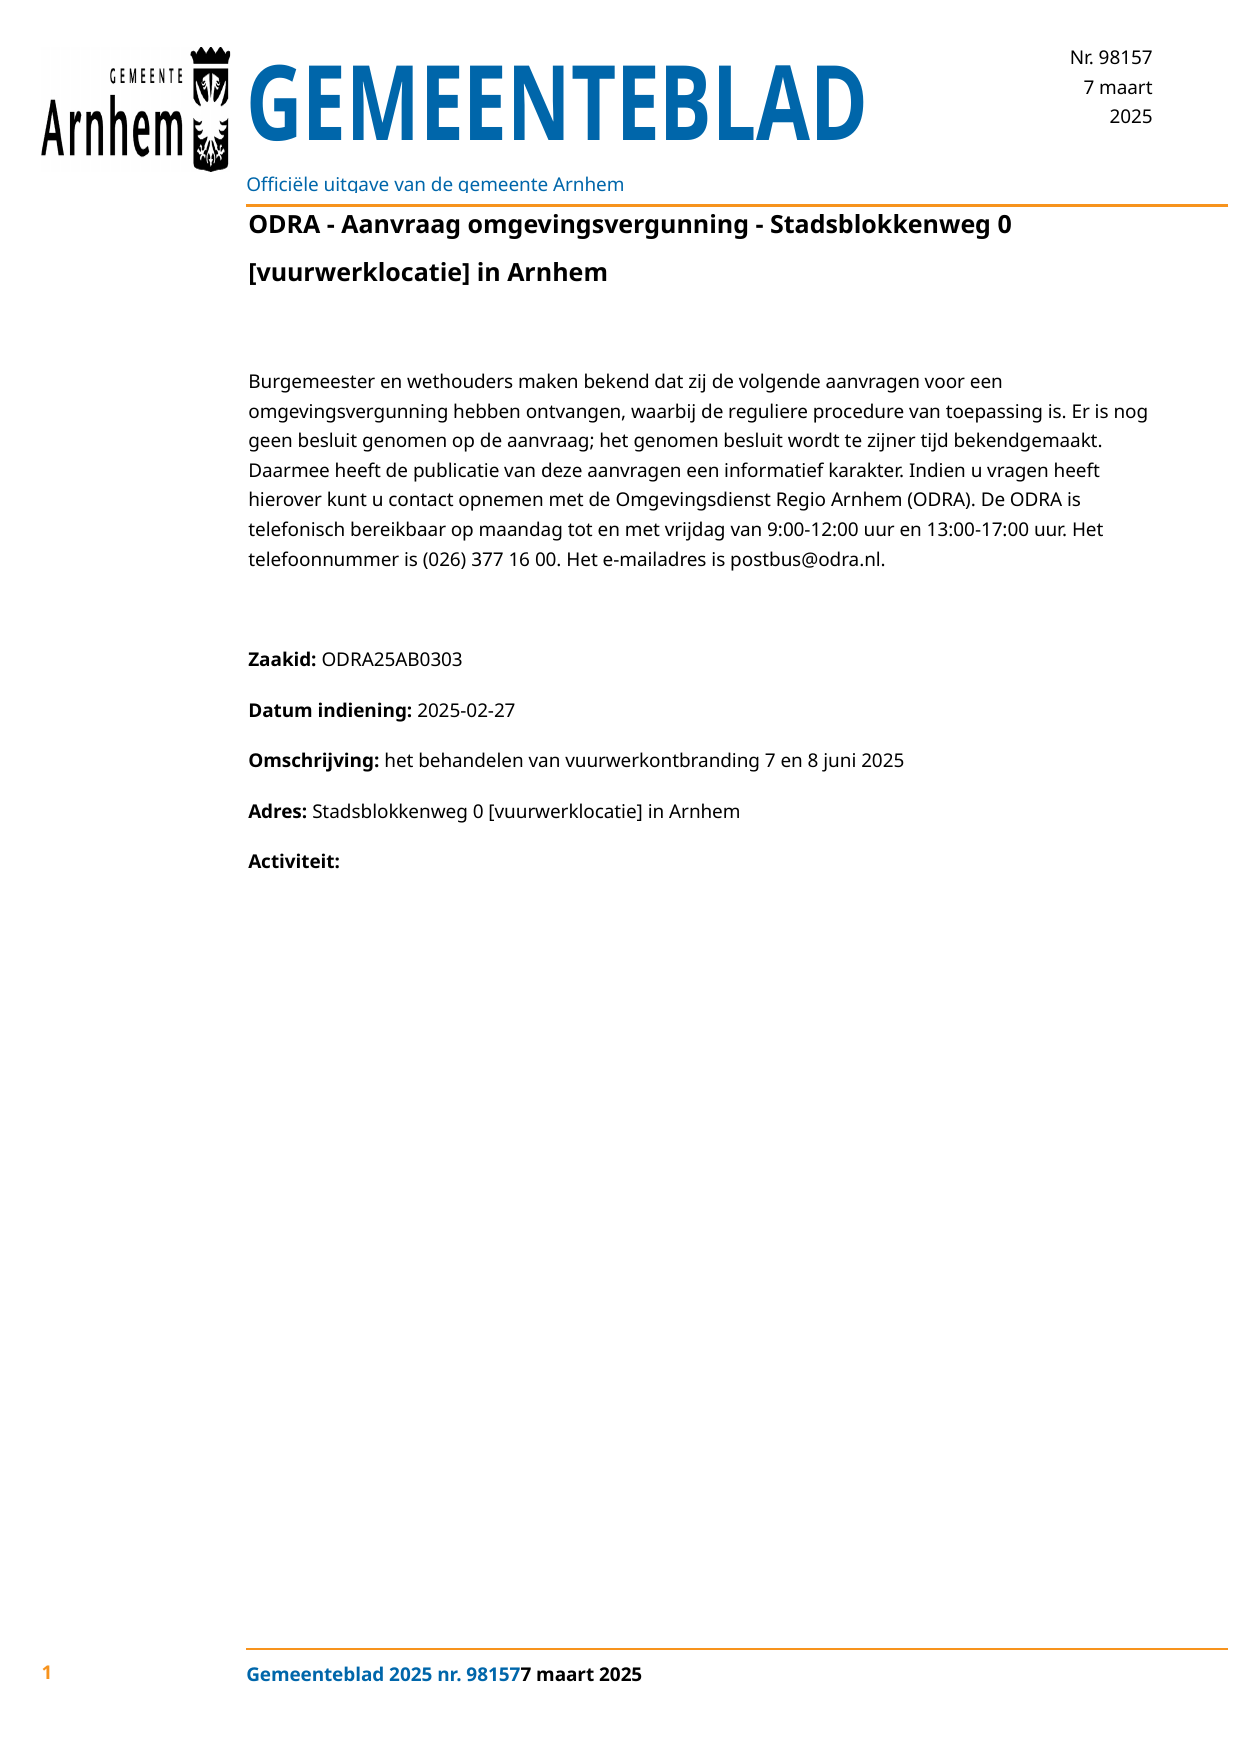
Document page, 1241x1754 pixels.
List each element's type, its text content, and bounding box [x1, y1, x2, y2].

text ODRA - Aanvraag omgevingsvergunning - Stadsblokkenweg 0 [vuurwerklocatie] in Arnhem [248, 207, 1152, 288]
text Datum indiening: 2025-02-27 [248, 697, 1152, 723]
text Zaakid: ODRA25AB0303 [248, 647, 1152, 672]
text Adres: Stadsblokkenweg 0 [vuurwerklocatie] in Arnhem [248, 798, 1152, 824]
picture [41, 47, 231, 172]
text Omschrijving: het behandelen van vuurwerkontbranding 7 en 8 juni 2025 [248, 747, 1152, 773]
text Activiteit: [248, 848, 1152, 874]
text Burgemeester en wethouders maken bekend dat zij de volgende aanvragen voor een omgevingsvergunning hebben ontvangen, waarbij de reguliere procedure van toepassing is. Er is nog geen besluit genomen op de aanvraag; het genomen besluit wordt te zijner tijd bekendgemaakt. Daarmee heeft de publicatie van deze aanvragen een informatief karakter. Indien u vragen heeft hierover kunt u contact opnemen met de Omgevingsdienst Regio Arnhem (ODRA). De ODRA is telefonisch bereikbaar op maandag tot en met vrijdag van 9:00-12:00 uur en 13:00-17:00 uur. Het telefoonnummer is (026) 377 16 00. Het e-mailadres is postbus@odra.nl. [248, 368, 1152, 572]
